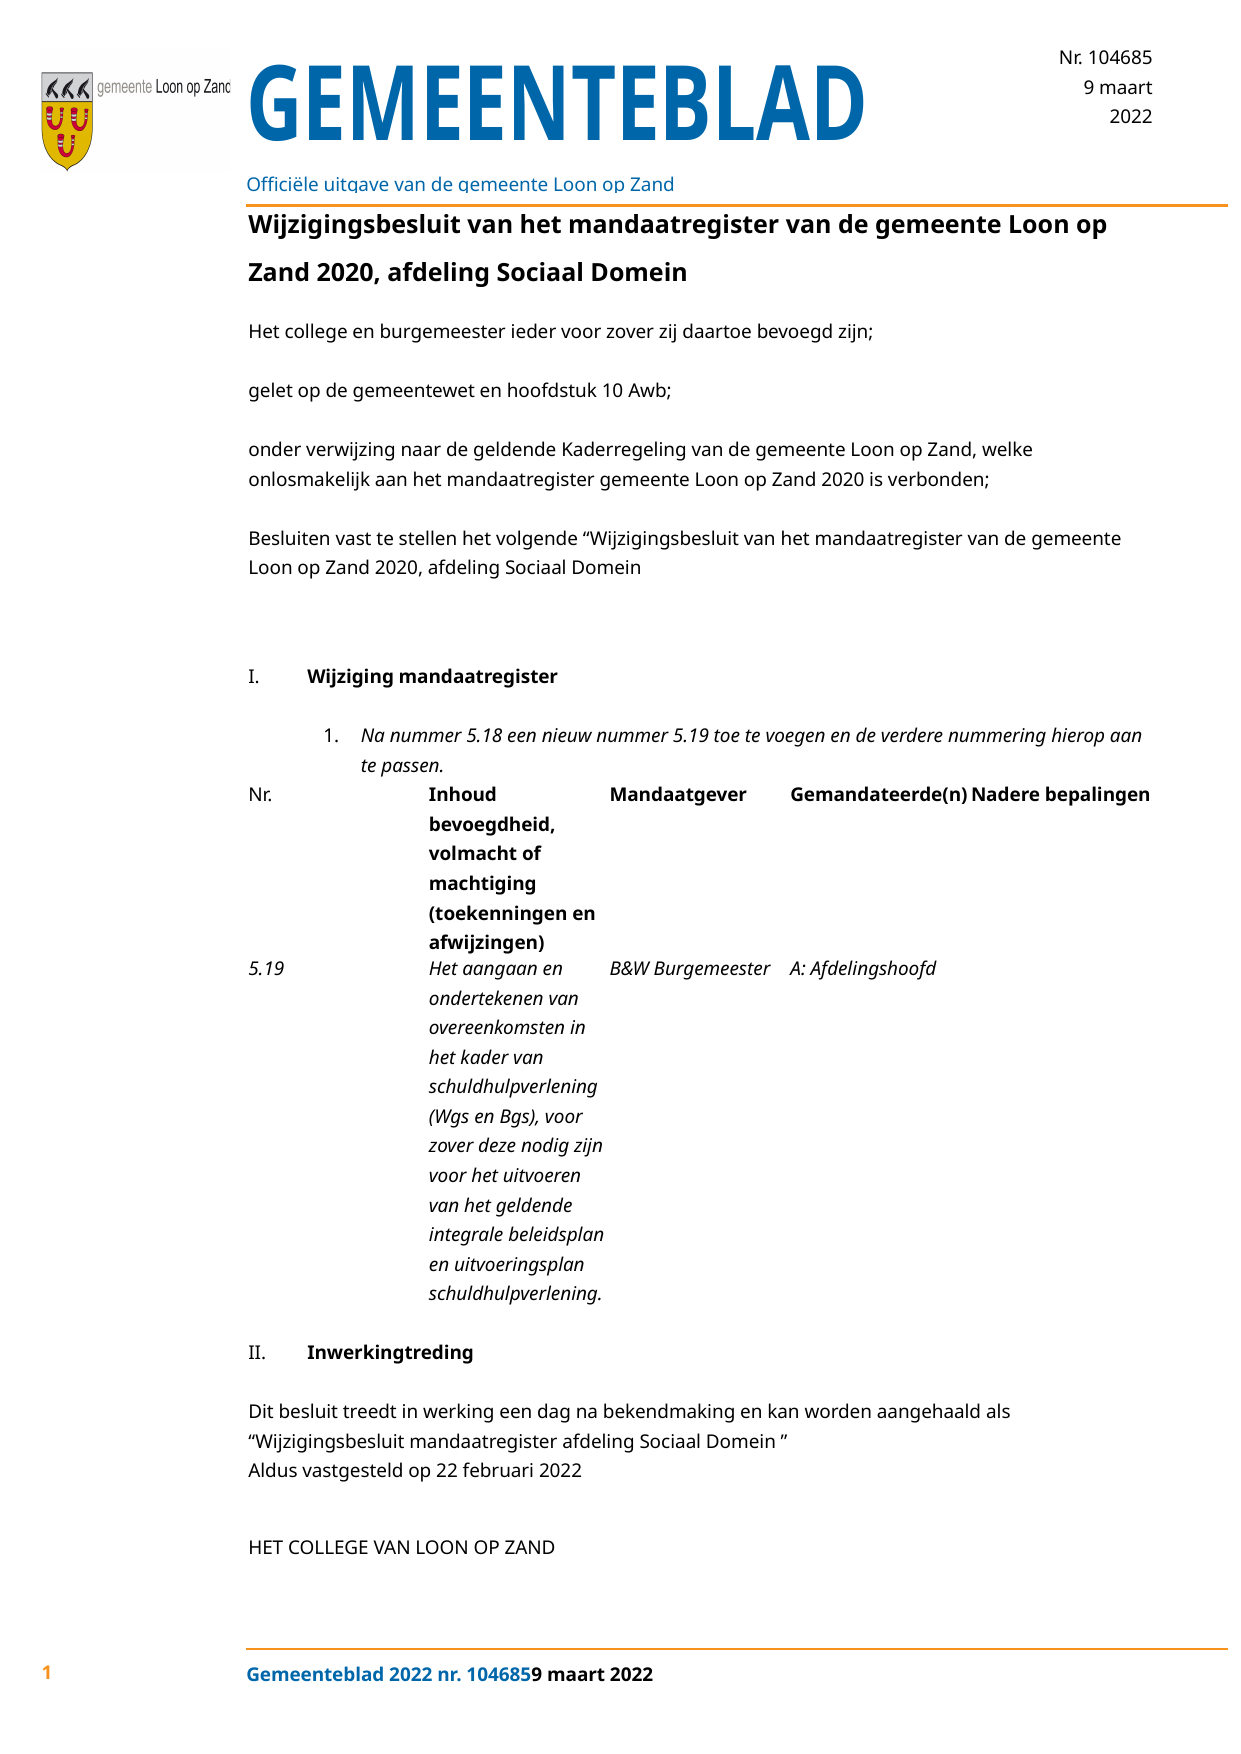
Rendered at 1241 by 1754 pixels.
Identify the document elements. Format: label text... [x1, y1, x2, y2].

table_cell B&W Burgemeester [609, 955, 790, 1306]
table_cell 5.19 [248, 955, 429, 1306]
text HET COLLEGE VAN LOON OP ZAND [248, 1534, 1152, 1560]
text Het college en burgemeester ieder voor zover zij daartoe bevoegd zijn; [248, 318, 1152, 344]
table_cell A: Afdelingshoofd [790, 955, 971, 1306]
table_header Inhoud bevoegdheid, volmacht of machtiging (toekenningen en afwijzingen) [429, 781, 609, 955]
list Na nummer 5.18 een nieuw nummer 5.19 toe te voegen en de verdere nummering hierop aan te passen. [323, 722, 1152, 777]
text Wijzigingsbesluit van het mandaatregister van de gemeente Loon op Zand 2020, afdeling Sociaal Domein [248, 207, 1152, 288]
table_header Nadere bepalingen [971, 781, 1152, 955]
list Inwerkingtreding [248, 1339, 1152, 1365]
text Aldus vastgesteld op 22 februari 2022 [248, 1457, 1152, 1483]
text Dit besluit treedt in werking een dag na bekendmaking en kan worden aangehaald als [248, 1398, 1152, 1424]
table_header Mandaatgever [609, 781, 790, 955]
table_cell Het aangaan en ondertekenen van overeenkomsten in het kader van schuldhulpverlening (Wgs en Bgs), voor zover deze nodig zijn voor het uitvoeren van het geldende integrale beleidsplan en uitvoeringsplan schuldhulpverlening. [429, 955, 609, 1306]
text “Wijzigingsbesluit mandaatregister afdeling Sociaal Domein ’’ [248, 1428, 1152, 1453]
text onder verwijzing naar de geldende Kaderregeling van de gemeente Loon op Zand, welke onlosmakelijk aan het mandaatregister gemeente Loon op Zand 2020 is verbonden; [248, 436, 1152, 492]
text gelet op de gemeentewet en hoofdstuk 10 Awb; [248, 377, 1152, 403]
list Wijziging mandaatregister [248, 663, 1152, 689]
table_cell [971, 955, 1152, 1306]
table_header Nr. [248, 781, 429, 955]
text Besluiten vast te stellen het volgende “Wijzigingsbesluit van het mandaatregister van de gemeente Loon op Zand 2020, afdeling Sociaal Domein [248, 525, 1152, 580]
table_header Gemandateerde(n) [790, 781, 971, 955]
picture [41, 47, 231, 172]
